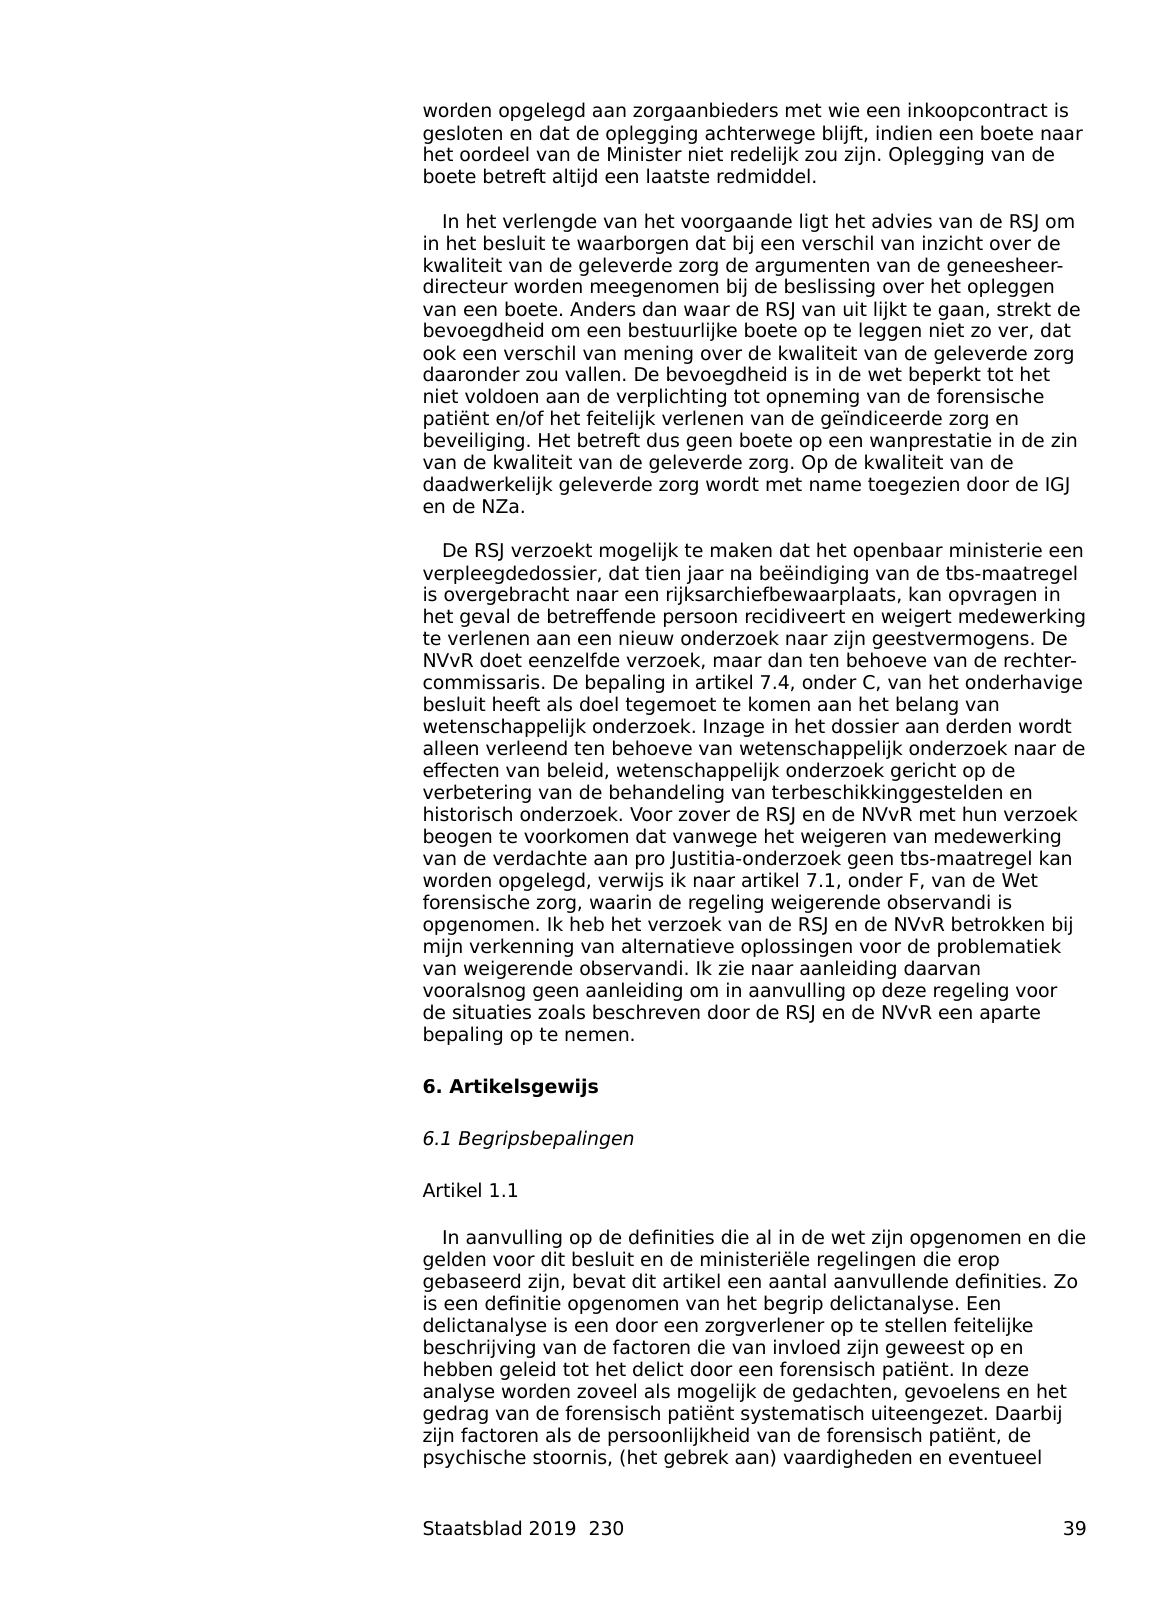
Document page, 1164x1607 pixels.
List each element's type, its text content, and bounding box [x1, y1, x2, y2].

subtitle Artikel 1.1 [422, 1180, 1087, 1202]
text In aanvulling op de definities die al in de wet zijn opgenomen en die gelden voor dit besluit en de ministeriële regelingen die erop gebaseerd zijn, bevat dit artikel een aantal aanvullende definities. Zo is een definitie opgenomen van het begrip delictanalyse. Een delictanalyse is een door een zorgverlener op te stellen feitelijke beschrijving van de factoren die van invloed zijn geweest op en hebben geleid tot het delict door een forensisch patiënt. In deze analyse worden zoveel als mogelijk de gedachten, gevoelens en het gedrag van de forensisch patiënt systematisch uiteengezet. Daarbij zijn factoren als de persoonlijkheid van de forensisch patiënt, de psychische stoornis, (het gebrek aan) vaardigheden en eventueel [422, 1227, 1087, 1469]
text De RSJ verzoekt mogelijk te maken dat het openbaar ministerie een verpleegdedossier, dat tien jaar na beëindiging van de tbs-maatregel is overgebracht naar een rijksarchiefbewaarplaats, kan opvragen in het geval de betreffende persoon recidiveert en weigert medewerking te verlenen aan een nieuw onderzoek naar zijn geestvermogens. De NVvR doet eenzelfde verzoek, maar dan ten behoeve van de rechter-commissaris. De bepaling in artikel 7.4, onder C, van het onderhavige besluit heeft als doel tegemoet te komen aan het belang van wetenschappelijk onderzoek. Inzage in het dossier aan derden wordt alleen verleend ten behoeve van wetenschappelijk onderzoek naar de effecten van beleid, wetenschappelijk onderzoek gericht op de verbetering van de behandeling van terbeschikkinggestelden en historisch onderzoek. Voor zover de RSJ en de NVvR met hun verzoek beogen te voorkomen dat vanwege het weigeren van medewerking van de verdachte aan pro Justitia-onderzoek geen tbs-maatregel kan worden opgelegd, verwijs ik naar artikel 7.1, onder F, van de Wet forensische zorg, waarin de regeling weigerende observandi is opgenomen. Ik heb het verzoek van de RSJ en de NVvR betrokken bij mijn verkenning van alternatieve oplossingen voor de problematiek van weigerende observandi. Ik zie naar aanleiding daarvan vooralsnog geen aanleiding om in aanvulling op deze regeling voor de situaties zoals beschreven door de RSJ en de NVvR een aparte bepaling op te nemen. [422, 540, 1087, 1046]
subtitle 6. Artikelsgewijs [422, 1076, 1087, 1098]
subtitle 6.1 Begripsbepalingen [422, 1128, 1087, 1150]
text In het verlengde van het voorgaande ligt het advies van de RSJ om in het besluit te waarborgen dat bij een verschil van inzicht over de kwaliteit van de geleverde zorg de argumenten van de geneesheer-directeur worden meegenomen bij de beslissing over het opleggen van een boete. Anders dan waar de RSJ van uit lijkt te gaan, strekt de bevoegdheid om een bestuurlijke boete op te leggen niet zo ver, dat ook een verschil van mening over de kwaliteit van de geleverde zorg daaronder zou vallen. De bevoegdheid is in de wet beperkt tot het niet voldoen aan de verplichting tot opneming van de forensische patiënt en/of het feitelijk verlenen van de geïndiceerde zorg en beveiliging. Het betreft dus geen boete op een wanprestatie in de zin van de kwaliteit van de geleverde zorg. Op de kwaliteit van de daadwerkelijk geleverde zorg wordt met name toegezien door de IGJ en de NZa. [422, 211, 1087, 518]
text worden opgelegd aan zorgaanbieders met wie een inkoopcontract is gesloten en dat de oplegging achterwege blijft, indien een boete naar het oordeel van de Minister niet redelijk zou zijn. Oplegging van de boete betreft altijd een laatste redmiddel. [422, 100, 1087, 188]
